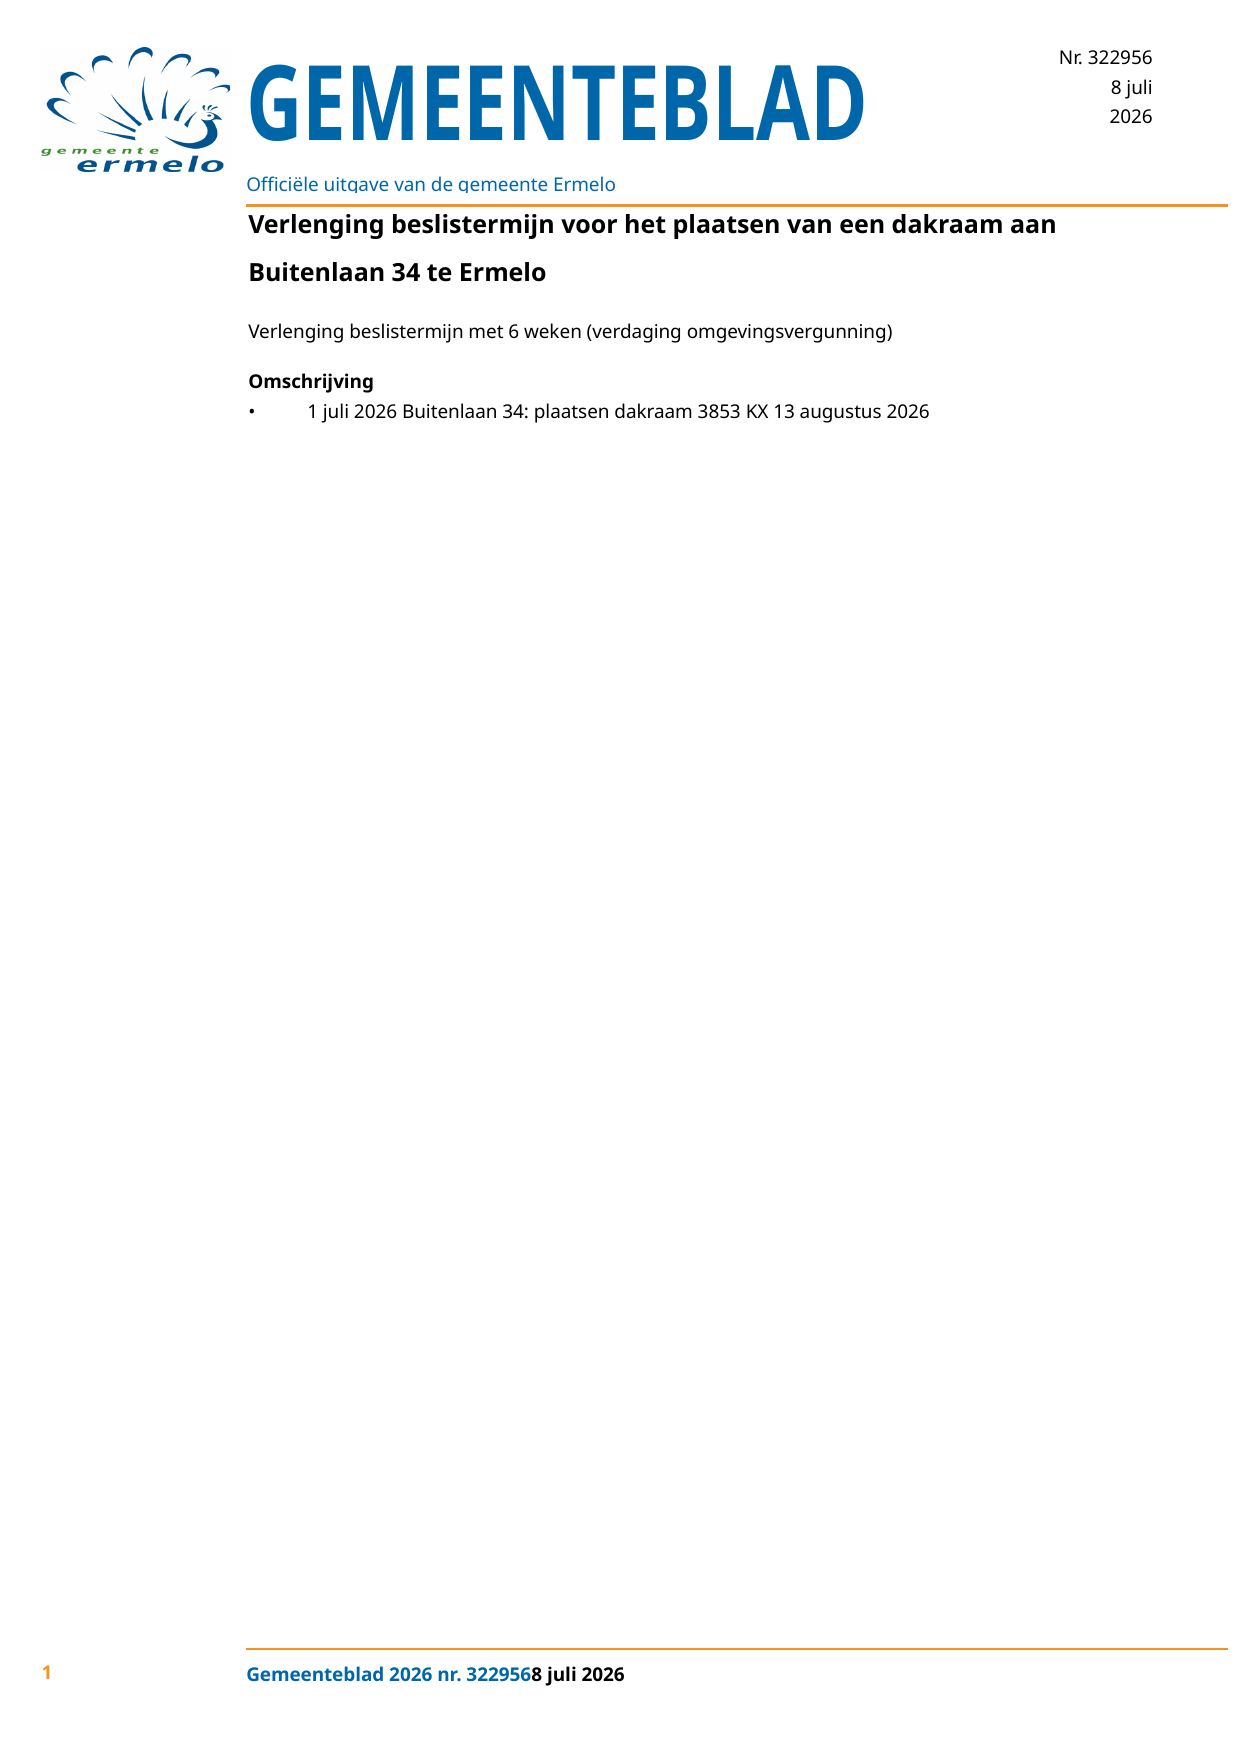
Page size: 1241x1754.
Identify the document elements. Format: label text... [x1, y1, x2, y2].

list 1 juli 2026 Buitenlaan 34: plaatsen dakraam 3853 KX 13 augustus 2026 [248, 398, 1152, 424]
text Omschrijving [248, 368, 1152, 394]
picture [41, 47, 231, 172]
text Verlenging beslistermijn met 6 weken (verdaging omgevingsvergunning) [248, 318, 1152, 344]
text Verlenging beslistermijn voor het plaatsen van een dakraam aan Buitenlaan 34 te Ermelo [248, 207, 1152, 288]
